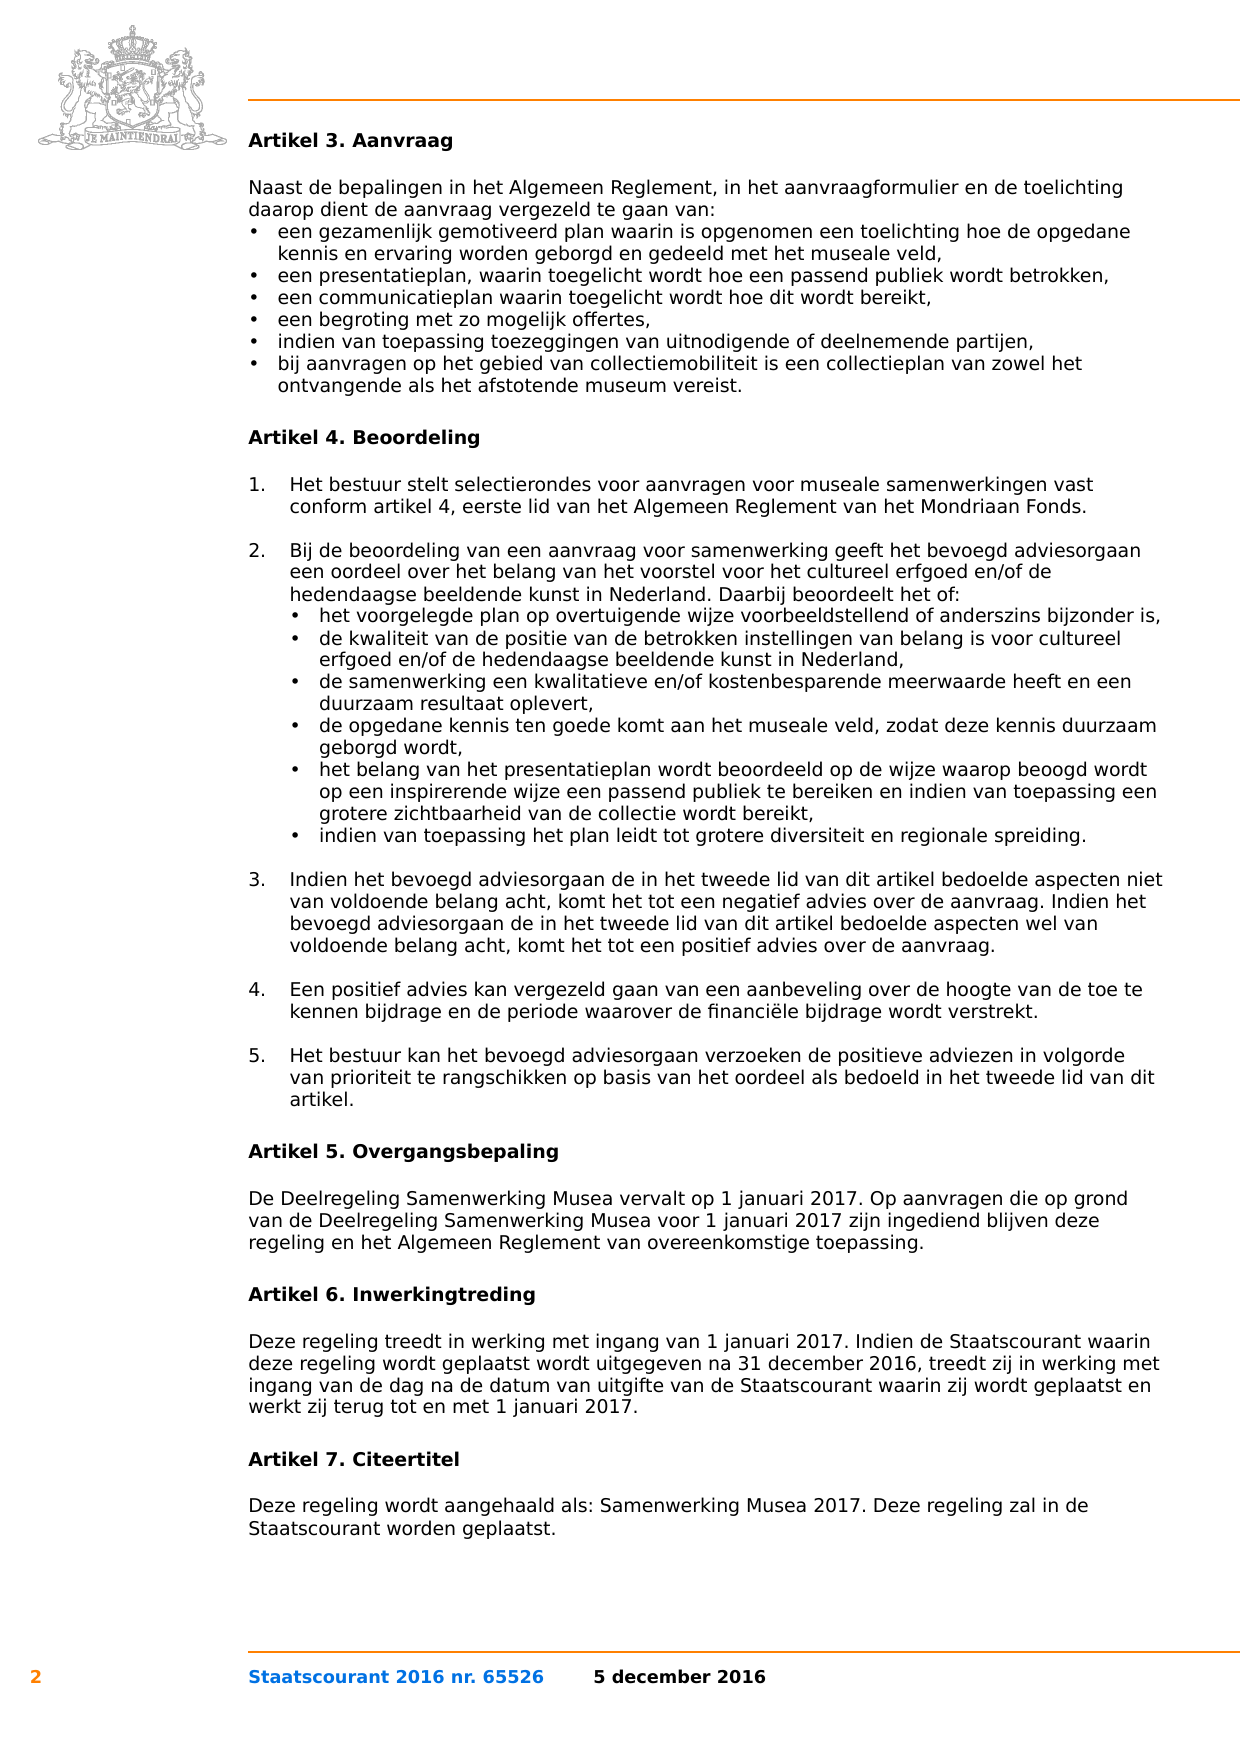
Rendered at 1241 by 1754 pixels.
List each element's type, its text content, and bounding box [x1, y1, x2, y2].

text 1. Het bestuur stelt selectierondes voor aanvragen voor museale samenwerkingen vast conform artikel 4, eerste lid van het Algemeen Reglement van het Mondriaan Fonds. [248, 474, 1163, 518]
text • een begroting met zo mogelijk offertes, [248, 309, 1163, 331]
text 5. Het bestuur kan het bevoegd adviesorgaan verzoeken de positieve adviezen in volgorde van prioriteit te rangschikken op basis van het oordeel als bedoeld in het tweede lid van dit artikel. [248, 1045, 1163, 1111]
subtitle Artikel 4. Beoordeling [248, 427, 1163, 449]
text • de samenwerking een kwalitatieve en/of kostenbesparende meerwaarde heeft en een duurzaam resultaat oplevert, [289, 671, 1163, 715]
text • de opgedane kennis ten goede komt aan het museale veld, zodat deze kennis duurzaam geborgd wordt, [289, 715, 1163, 759]
text • een presentatieplan, waarin toegelicht wordt hoe een passend publiek wordt betrokken, [248, 265, 1163, 287]
picture [38, 25, 227, 150]
text 4. Een positief advies kan vergezeld gaan van een aanbeveling over de hoogte van de toe te kennen bijdrage en de periode waarover de financiële bijdrage wordt verstrekt. [248, 979, 1163, 1023]
subtitle Artikel 7. Citeertitel [248, 1448, 1163, 1470]
text • de kwaliteit van de positie van de betrokken instellingen van belang is voor cultureel erfgoed en/of de hedendaagse beeldende kunst in Nederland, [289, 627, 1163, 671]
text • bij aanvragen op het gebied van collectiemobiliteit is een collectieplan van zowel het ontvangende als het afstotende museum vereist. [248, 353, 1163, 397]
text Naast de bepalingen in het Algemeen Reglement, in het aanvraagformulier en de toelichting daarop dient de aanvraag vergezeld te gaan van: [248, 177, 1163, 221]
text • een gezamenlijk gemotiveerd plan waarin is opgenomen een toelichting hoe de opgedane kennis en ervaring worden geborgd en gedeeld met het museale veld, [248, 221, 1163, 265]
text • een communicatieplan waarin toegelicht wordt hoe dit wordt bereikt, [248, 287, 1163, 309]
subtitle Artikel 5. Overgangsbepaling [248, 1141, 1163, 1163]
text • indien van toepassing het plan leidt tot grotere diversiteit en regionale spreiding. [289, 825, 1163, 847]
text • indien van toepassing toezeggingen van uitnodigende of deelnemende partijen, [248, 331, 1163, 353]
text 2. Bij de beoordeling van een aanvraag voor samenwerking geeft het bevoegd adviesorgaan een oordeel over het belang van het voorstel voor het cultureel erfgoed en/of de hedendaagse beeldende kunst in Nederland. Daarbij beoordeelt het of: [248, 539, 1163, 605]
text Deze regeling wordt aangehaald als: Samenwerking Musea 2017. Deze regeling zal in de Staatscourant worden geplaatst. [248, 1495, 1163, 1539]
subtitle Artikel 6. Inwerkingtreding [248, 1283, 1163, 1306]
text • het belang van het presentatieplan wordt beoordeeld op de wijze waarop beoogd wordt op een inspirerende wijze een passend publiek te bereiken en indien van toepassing een grotere zichtbaarheid van de collectie wordt bereikt, [289, 759, 1163, 825]
text Deze regeling treedt in werking met ingang van 1 januari 2017. Indien de Staatscourant waarin deze regeling wordt geplaatst wordt uitgegeven na 31 december 2016, treedt zij in werking met ingang van de dag na de datum van uitgifte van de Staatscourant waarin zij wordt geplaatst en werkt zij terug tot en met 1 januari 2017. [248, 1331, 1163, 1418]
text • het voorgelegde plan op overtuigende wijze voorbeeldstellend of anderszins bijzonder is, [289, 605, 1163, 627]
text De Deelregeling Samenwerking Musea vervalt op 1 januari 2017. Op aanvragen die op grond van de Deelregeling Samenwerking Musea voor 1 januari 2017 zijn ingediend blijven deze regeling en het Algemeen Reglement van overeenkomstige toepassing. [248, 1188, 1163, 1253]
text 3. Indien het bevoegd adviesorgaan de in het tweede lid van dit artikel bedoelde aspecten niet van voldoende belang acht, komt het tot een negatief advies over de aanvraag. Indien het bevoegd adviesorgaan de in het tweede lid van dit artikel bedoelde aspecten wel van voldoende belang acht, komt het tot een positief advies over de aanvraag. [248, 869, 1163, 957]
subtitle Artikel 3. Aanvraag [248, 130, 1163, 152]
